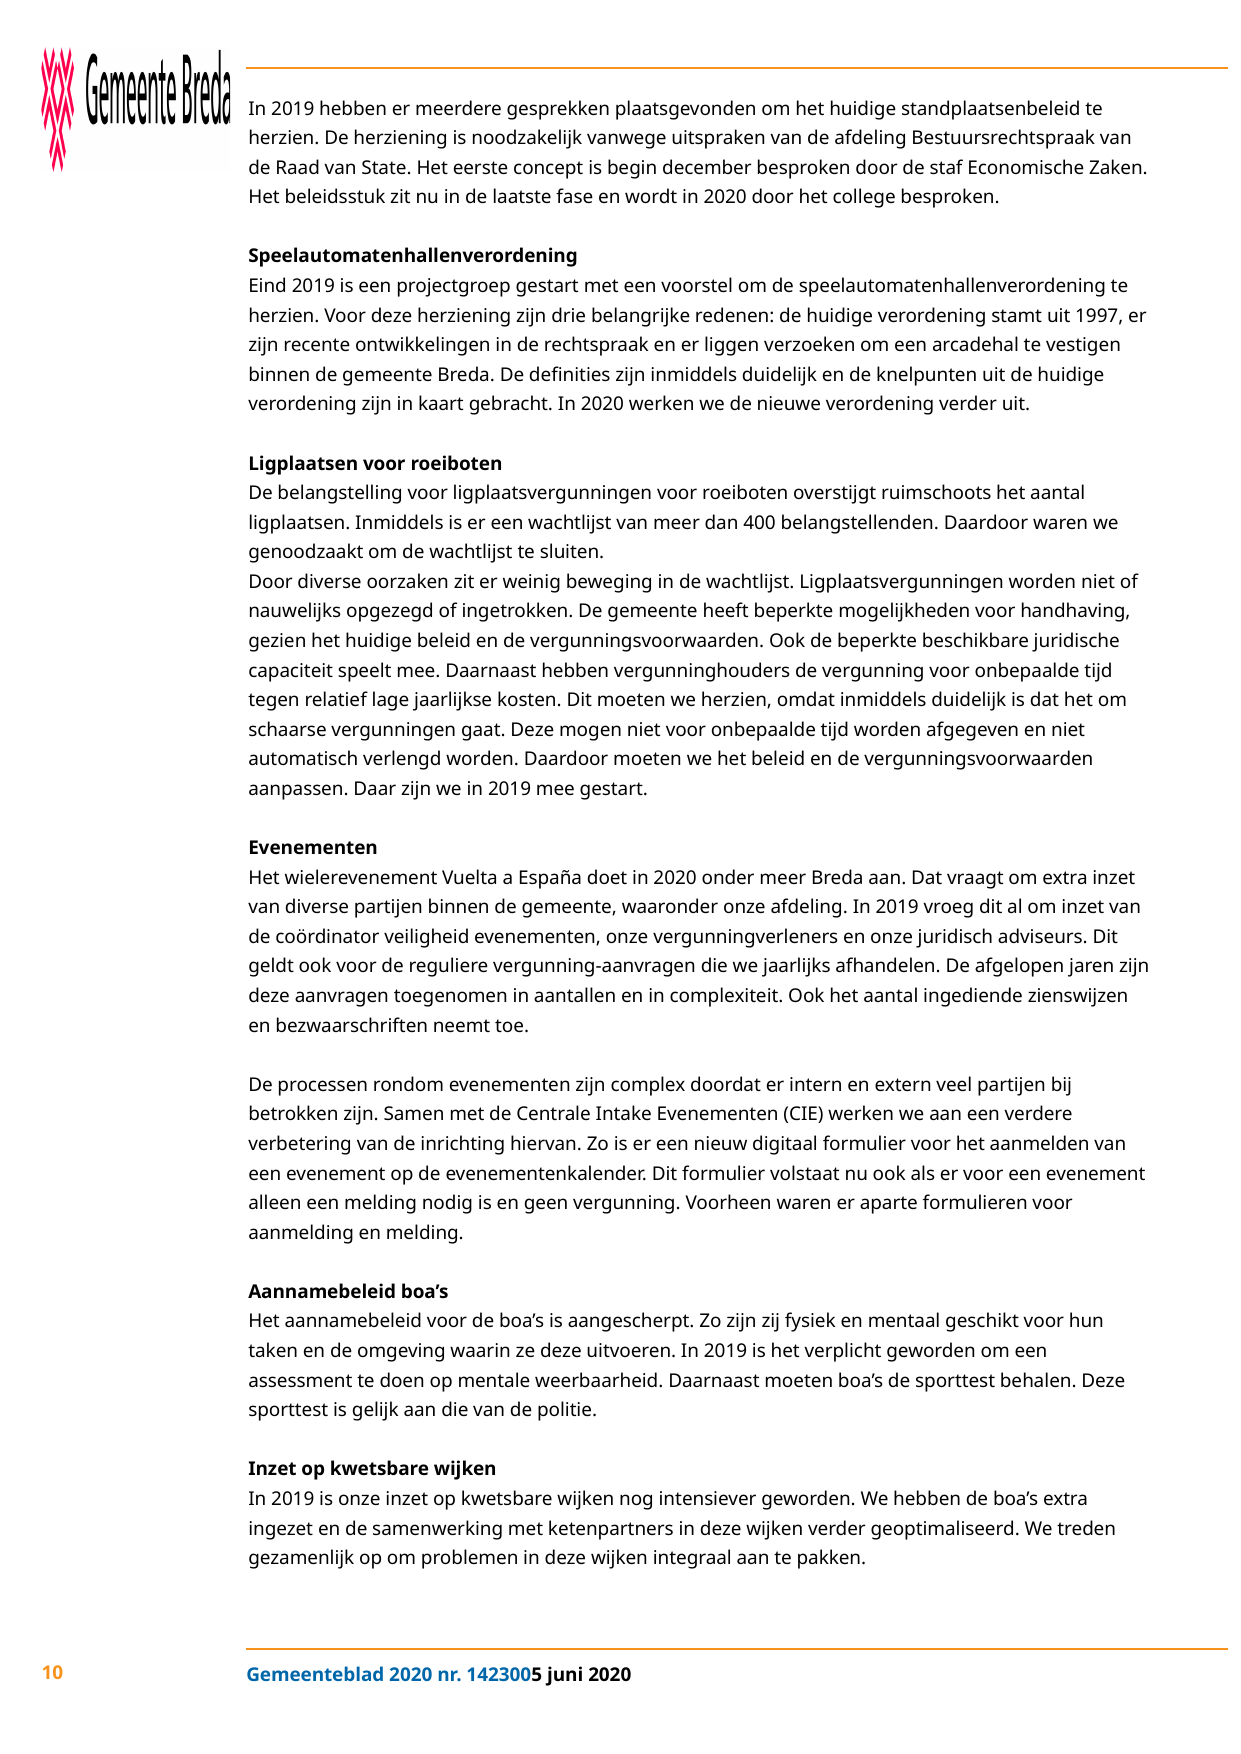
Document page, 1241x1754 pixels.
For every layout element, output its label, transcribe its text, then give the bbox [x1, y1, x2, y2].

text Eind 2019 is een projectgroep gestart met een voorstel om de speelautomatenhallenverordening te herzien. Voor deze herziening zijn drie belangrijke redenen: de huidige verordening stamt uit 1997, er zijn recente ontwikkelingen in de rechtspraak en er liggen verzoeken om een arcadehal te vestigen binnen de gemeente Breda. De definities zijn inmiddels duidelijk en de knelpunten uit de huidige verordening zijn in kaart gebracht. In 2020 werken we de nieuwe verordening verder uit. [248, 272, 1152, 416]
text Het wielerevenement Vuelta a España doet in 2020 onder meer Breda aan. Dat vraagt om extra inzet van diverse partijen binnen de gemeente, waaronder onze afdeling. In 2019 vroeg dit al om inzet van de coördinator veiligheid evenementen, onze vergunningverleners en onze juridisch adviseurs. Dit geldt ook voor de reguliere vergunning-aanvragen die we jaarlijks afhandelen. De afgelopen jaren zijn deze aanvragen toegenomen in aantallen en in complexiteit. Ook het aantal ingediende zienswijzen en bezwaarschriften neemt toe. [248, 864, 1152, 1038]
text Aannamebeleid boa’s [248, 1278, 1152, 1304]
text Speelautomatenhallenverordening [248, 243, 1152, 268]
text De processen rondom evenementen zijn complex doordat er intern en extern veel partijen bij betrokken zijn. Samen met de Centrale Intake Evenementen (CIE) werken we aan een verdere verbetering van de inrichting hiervan. Zo is er een nieuw digitaal formulier voor het aanmelden van een evenement op de evenementenkalender. Dit formulier volstaat nu ook als er voor een evenement alleen een melding nodig is en geen vergunning. Voorheen waren er aparte formulieren voor aanmelding en melding. [248, 1071, 1152, 1245]
text Evenementen [248, 834, 1152, 860]
text In 2019 hebben er meerdere gesprekken plaatsgevonden om het huidige standplaatsenbeleid te herzien. De herziening is noodzakelijk vanwege uitspraken van de afdeling Bestuursrechtspraak van de Raad van State. Het eerste concept is begin december besproken door de staf Economische Zaken. Het beleidsstuk zit nu in de laatste fase en wordt in 2020 door het college besproken. [248, 95, 1152, 209]
text Ligplaatsen voor roeiboten [248, 450, 1152, 476]
text In 2019 is onze inzet op kwetsbare wijken nog intensiever geworden. We hebben de boa’s extra ingezet en de samenwerking met ketenpartners in deze wijken verder geoptimaliseerd. We treden gezamenlijk op om problemen in deze wijken integraal aan te pakken. [248, 1485, 1152, 1570]
text Het aannamebeleid voor de boa’s is aangescherpt. Zo zijn zij fysiek en mentaal geschikt voor hun taken en de omgeving waarin ze deze uitvoeren. In 2019 is het verplicht geworden om een assessment te doen op mentale weerbaarheid. Daarnaast moeten boa’s de sporttest behalen. Deze sporttest is gelijk aan die van de politie. [248, 1308, 1152, 1422]
picture [41, 47, 231, 172]
text Door diverse oorzaken zit er weinig beweging in de wachtlijst. Ligplaatsvergunningen worden niet of nauwelijks opgezegd of ingetrokken. De gemeente heeft beperkte mogelijkheden voor handhaving, gezien het huidige beleid en de vergunningsvoorwaarden. Ook de beperkte beschikbare juridische capaciteit speelt mee. Daarnaast hebben vergunninghouders de vergunning voor onbepaalde tijd tegen relatief lage jaarlijkse kosten. Dit moeten we herzien, omdat inmiddels duidelijk is dat het om schaarse vergunningen gaat. Deze mogen niet voor onbepaalde tijd worden afgegeven en niet automatisch verlengd worden. Daardoor moeten we het beleid en de vergunningsvoorwaarden aanpassen. Daar zijn we in 2019 mee gestart. [248, 568, 1152, 801]
text Inzet op kwetsbare wijken [248, 1456, 1152, 1481]
text De belangstelling voor ligplaatsvergunningen voor roeiboten overstijgt ruimschoots het aantal ligplaatsen. Inmiddels is er een wachtlijst van meer dan 400 belangstellenden. Daardoor waren we genoodzaakt om de wachtlijst te sluiten. [248, 479, 1152, 564]
